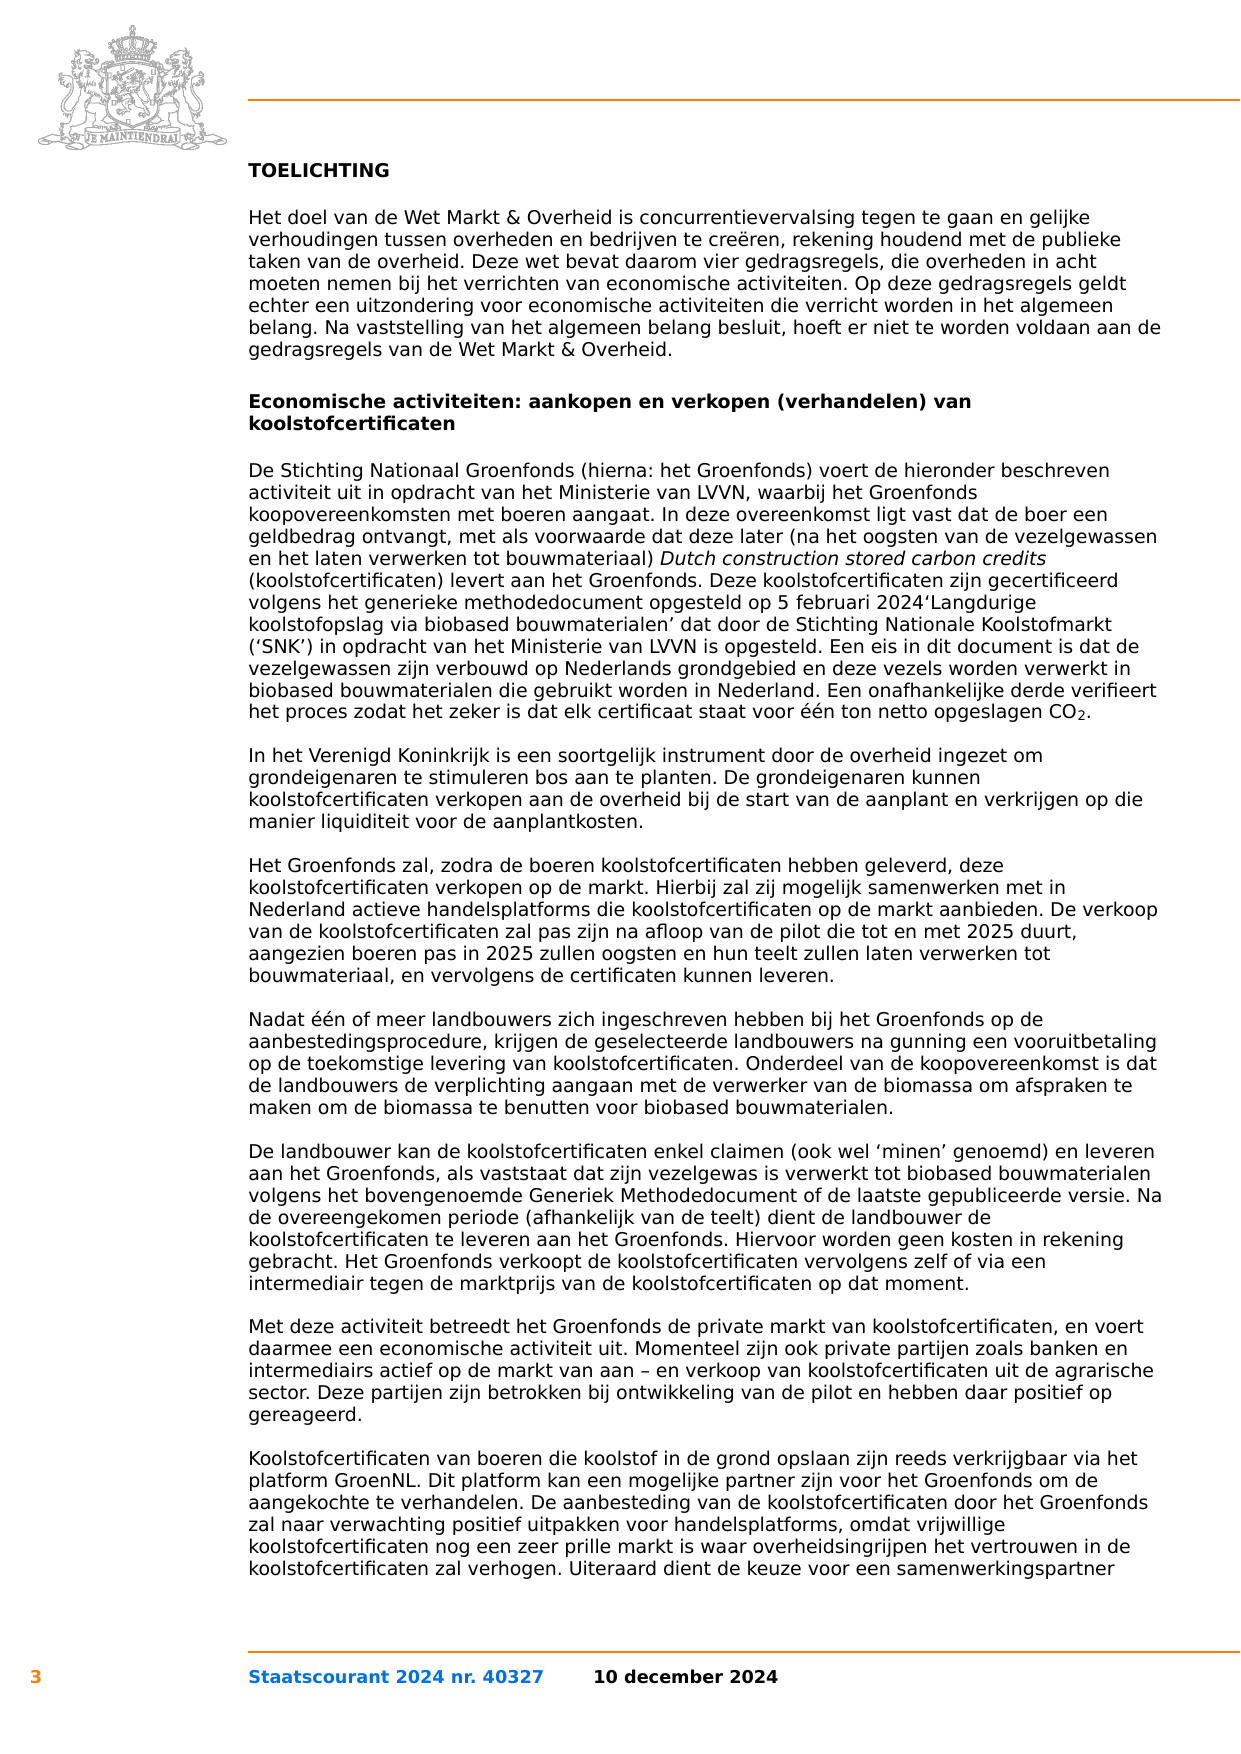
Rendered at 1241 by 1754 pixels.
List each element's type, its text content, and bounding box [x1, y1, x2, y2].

text Nadat één of meer landbouwers zich ingeschreven hebben bij het Groenfonds op de aanbestedingsprocedure, krijgen de geselecteerde landbouwers na gunning een vooruitbetaling op de toekomstige levering van koolstofcertificaten. Onderdeel van de koopovereenkomst is dat de landbouwers de verplichting aangaan met de verwerker van de biomassa om afspraken te maken om de biomassa te benutten voor biobased bouwmaterialen. [248, 1009, 1163, 1119]
text Het Groenfonds zal, zodra de boeren koolstofcertificaten hebben geleverd, deze koolstofcertificaten verkopen op de markt. Hierbij zal zij mogelijk samenwerken met in Nederland actieve handelsplatforms die koolstofcertificaten op de markt aanbieden. De verkoop van de koolstofcertificaten zal pas zijn na afloop van de pilot die tot en met 2025 duurt, aangezien boeren pas in 2025 zullen oogsten en hun teelt zullen laten verwerken tot bouwmateriaal, en vervolgens de certificaten kunnen leveren. [248, 855, 1163, 987]
text Met deze activiteit betreedt het Groenfonds de private markt van koolstofcertificaten, en voert daarmee een economische activiteit uit. Momenteel zijn ook private partijen zoals banken en intermediairs actief op de markt van aan – en verkoop van koolstofcertificaten uit de agrarische sector. Deze partijen zijn betrokken bij ontwikkeling van de pilot en hebben daar positief op gereageerd. [248, 1316, 1163, 1426]
text De landbouwer kan de koolstofcertificaten enkel claimen (ook wel ‘minen’ genoemd) en leveren aan het Groenfonds, als vaststaat dat zijn vezelgewas is verwerkt tot biobased bouwmaterialen volgens het bovengenoemde Generiek Methodedocument of de laatste gepubliceerde versie. Na de overeengekomen periode (afhankelijk van de teelt) dient de landbouwer de koolstofcertificaten te leveren aan het Groenfonds. Hiervoor worden geen kosten in rekening gebracht. Het Groenfonds verkoopt de koolstofcertificaten vervolgens zelf of via een intermediair tegen de marktprijs van de koolstofcertificaten op dat moment. [248, 1141, 1163, 1294]
text Koolstofcertificaten van boeren die koolstof in de grond opslaan zijn reeds verkrijgbaar via het platform GroenNL. Dit platform kan een mogelijke partner zijn voor het Groenfonds om de aangekochte te verhandelen. De aanbesteding van de koolstofcertificaten door het Groenfonds zal naar verwachting positief uitpakken voor handelsplatforms, omdat vrijwillige koolstofcertificaten nog een zeer prille markt is waar overheidsingrijpen het vertrouwen in de koolstofcertificaten zal verhogen. Uiteraard dient de keuze voor een samenwerkingspartner [248, 1448, 1163, 1580]
subtitle Economische activiteiten: aankopen en verkopen (verhandelen) van koolstofcertificaten [248, 391, 1163, 435]
text In het Verenigd Koninkrijk is een soortgelijk instrument door de overheid ingezet om grondeigenaren te stimuleren bos aan te planten. De grondeigenaren kunnen koolstofcertificaten verkopen aan de overheid bij de start van de aanplant en verkrijgen op die manier liquiditeit voor de aanplantkosten. [248, 745, 1163, 833]
picture [38, 25, 227, 150]
text De Stichting Nationaal Groenfonds (hierna: het Groenfonds) voert de hieronder beschreven activiteit uit in opdracht van het Ministerie van LVVN, waarbij het Groenfonds koopovereenkomsten met boeren aangaat. In deze overeenkomst ligt vast dat de boer een geldbedrag ontvangt, met als voorwaarde dat deze later (na het oogsten van de vezelgewassen en het laten verwerken tot bouwmateriaal) Dutch construction stored carbon credits (koolstofcertificaten) levert aan het Groenfonds. Deze koolstofcertificaten zijn gecertificeerd volgens het generieke methodedocument opgesteld op 5 februari 2024‘Langdurige koolstofopslag via biobased bouwmaterialen’ dat door de Stichting Nationale Koolstofmarkt (‘SNK’) in opdracht van het Ministerie van LVVN is opgesteld. Een eis in dit document is dat de vezelgewassen zijn verbouwd op Nederlands grondgebied en deze vezels worden verwerkt in biobased bouwmaterialen die gebruikt worden in Nederland. Een onafhankelijke derde verifieert het proces zodat het zeker is dat elk certificaat staat voor één ton netto opgeslagen CO2. [248, 460, 1163, 723]
subtitle TOELICHTING [248, 160, 1163, 182]
text Het doel van de Wet Markt & Overheid is concurrentievervalsing tegen te gaan en gelijke verhoudingen tussen overheden en bedrijven te creëren, rekening houdend met de publieke taken van de overheid. Deze wet bevat daarom vier gedragsregels, die overheden in acht moeten nemen bij het verrichten van economische activiteiten. Op deze gedragsregels geldt echter een uitzondering voor economische activiteiten die verricht worden in het algemeen belang. Na vaststelling van het algemeen belang besluit, hoeft er niet te worden voldaan aan de gedragsregels van de Wet Markt & Overheid. [248, 207, 1163, 361]
